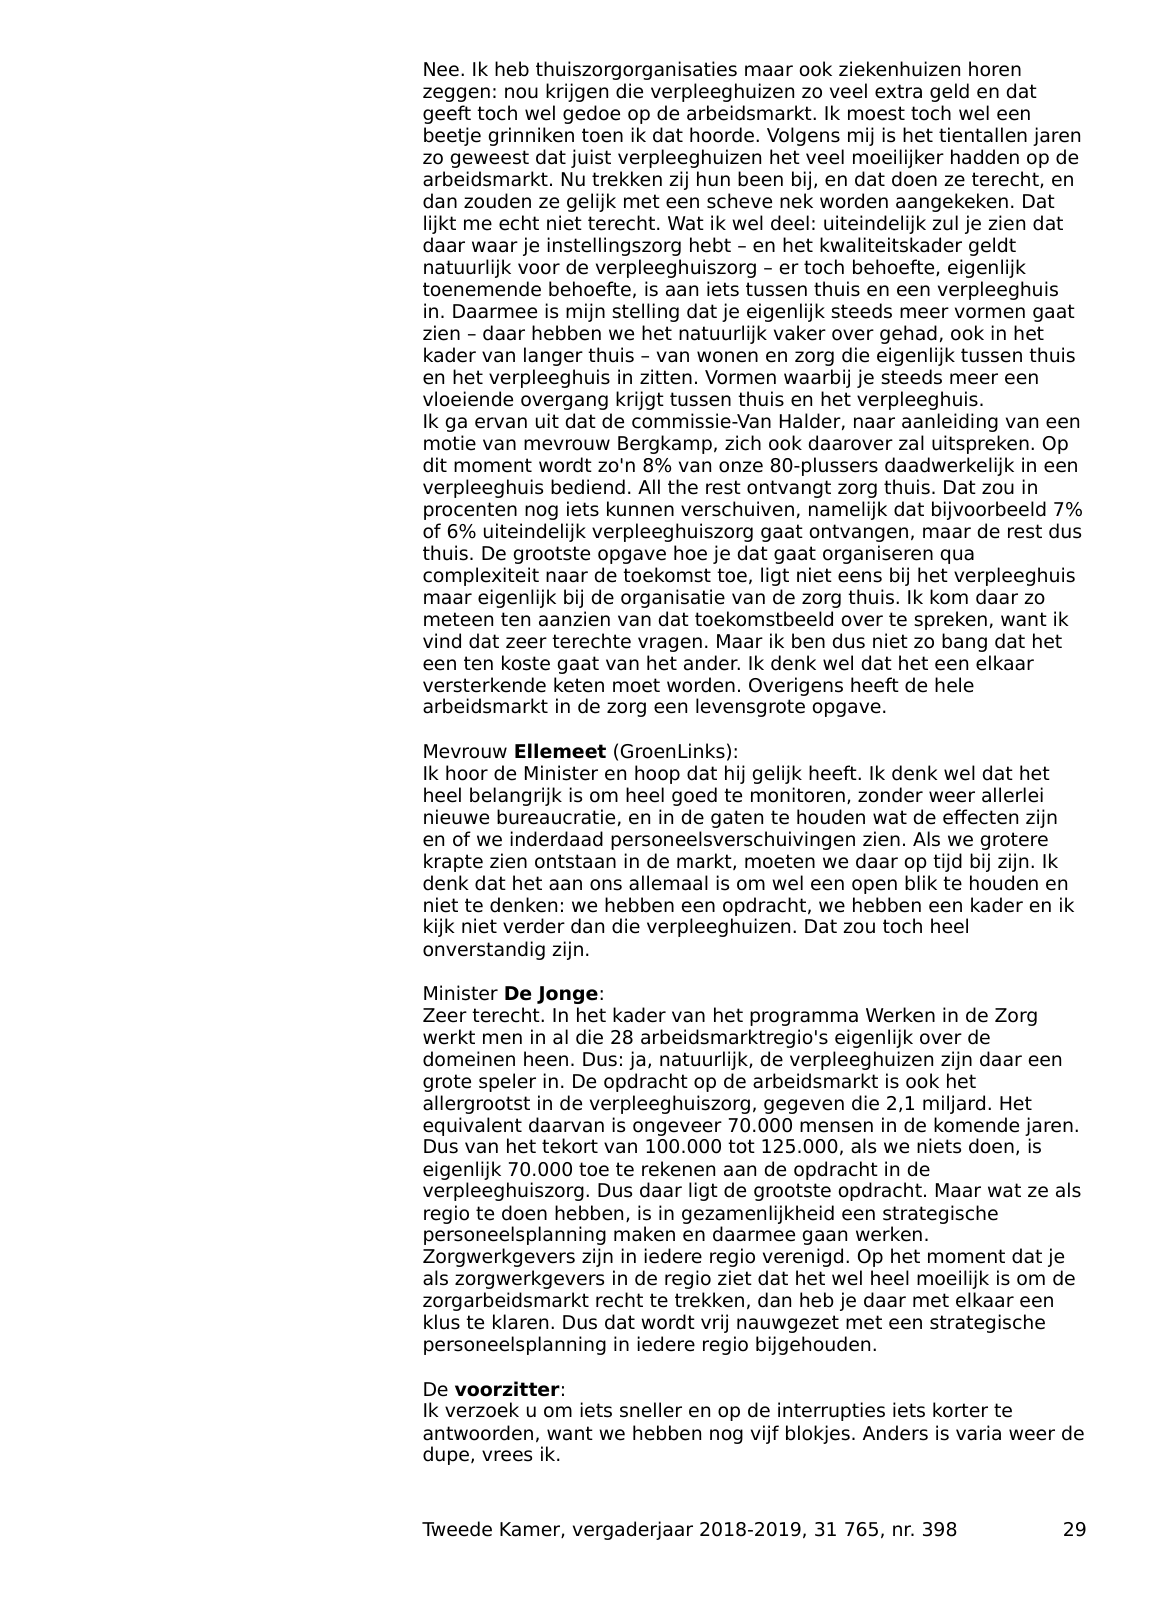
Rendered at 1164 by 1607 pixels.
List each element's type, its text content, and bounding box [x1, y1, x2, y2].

text Nee. Ik heb thuiszorgorganisaties maar ook ziekenhuizen horen zeggen: nou krijgen die verpleeghuizen zo veel extra geld en dat geeft toch wel gedoe op de arbeidsmarkt. Ik moest toch wel een beetje grinniken toen ik dat hoorde. Volgens mij is het tientallen jaren zo geweest dat juist verpleeghuizen het veel moeilijker hadden op de arbeidsmarkt. Nu trekken zij hun been bij, en dat doen ze terecht, en dan zouden ze gelijk met een scheve nek worden aangekeken. Dat lijkt me echt niet terecht. Wat ik wel deel: uiteindelijk zul je zien dat daar waar je instellingszorg hebt – en het kwaliteitskader geldt natuurlijk voor de verpleeghuiszorg – er toch behoefte, eigenlijk toenemende behoefte, is aan iets tussen thuis en een verpleeghuis in. Daarmee is mijn stelling dat je eigenlijk steeds meer vormen gaat zien – daar hebben we het natuurlijk vaker over gehad, ook in het kader van langer thuis – van wonen en zorg die eigenlijk tussen thuis en het verpleeghuis in zitten. Vormen waarbij je steeds meer een vloeiende overgang krijgt tussen thuis en het verpleeghuis. [422, 59, 1087, 411]
text Minister De Jonge: [422, 983, 1087, 1004]
text Zeer terecht. In het kader van het programma Werken in de Zorg werkt men in al die 28 arbeidsmarktregio's eigenlijk over de domeinen heen. Dus: ja, natuurlijk, de verpleeghuizen zijn daar een grote speler in. De opdracht op de arbeidsmarkt is ook het allergrootst in de verpleeghuiszorg, gegeven die 2,1 miljard. Het equivalent daarvan is ongeveer 70.000 mensen in de komende jaren. Dus van het tekort van 100.000 tot 125.000, als we niets doen, is eigenlijk 70.000 toe te rekenen aan de opdracht in de verpleeghuiszorg. Dus daar ligt de grootste opdracht. Maar wat ze als regio te doen hebben, is in gezamenlijkheid een strategische personeelsplanning maken en daarmee gaan werken. Zorgwerkgevers zijn in iedere regio verenigd. Op het moment dat je als zorgwerkgevers in de regio ziet dat het wel heel moeilijk is om de zorgarbeidsmarkt recht te trekken, dan heb je daar met elkaar een klus te klaren. Dus dat wordt vrij nauwgezet met een strategische personeelsplanning in iedere regio bijgehouden. [422, 1004, 1087, 1356]
text De voorzitter: [422, 1378, 1087, 1400]
text Mevrouw Ellemeet (GroenLinks): [422, 741, 1087, 763]
text Ik verzoek u om iets sneller en op de interrupties iets korter te antwoorden, want we hebben nog vijf blokjes. Anders is varia weer de dupe, vrees ik. [422, 1400, 1087, 1466]
text Ik ga ervan uit dat de commissie-Van Halder, naar aanleiding van een motie van mevrouw Bergkamp, zich ook daarover zal uitspreken. Op dit moment wordt zo'n 8% van onze 80-plussers daadwerkelijk in een verpleeghuis bediend. All the rest ontvangt zorg thuis. Dat zou in procenten nog iets kunnen verschuiven, namelijk dat bijvoorbeeld 7% of 6% uiteindelijk verpleeghuiszorg gaat ontvangen, maar de rest dus thuis. De grootste opgave hoe je dat gaat organiseren qua complexiteit naar de toekomst toe, ligt niet eens bij het verpleeghuis maar eigenlijk bij de organisatie van de zorg thuis. Ik kom daar zo meteen ten aanzien van dat toekomstbeeld over te spreken, want ik vind dat zeer terechte vragen. Maar ik ben dus niet zo bang dat het een ten koste gaat van het ander. Ik denk wel dat het een elkaar versterkende keten moet worden. Overigens heeft de hele arbeidsmarkt in de zorg een levensgrote opgave. [422, 411, 1087, 718]
text Ik hoor de Minister en hoop dat hij gelijk heeft. Ik denk wel dat het heel belangrijk is om heel goed te monitoren, zonder weer allerlei nieuwe bureaucratie, en in de gaten te houden wat de effecten zijn en of we inderdaad personeelsverschuivingen zien. Als we grotere krapte zien ontstaan in de markt, moeten we daar op tijd bij zijn. Ik denk dat het aan ons allemaal is om wel een open blik te houden en niet te denken: we hebben een opdracht, we hebben een kader en ik kijk niet verder dan die verpleeghuizen. Dat zou toch heel onverstandig zijn. [422, 763, 1087, 960]
